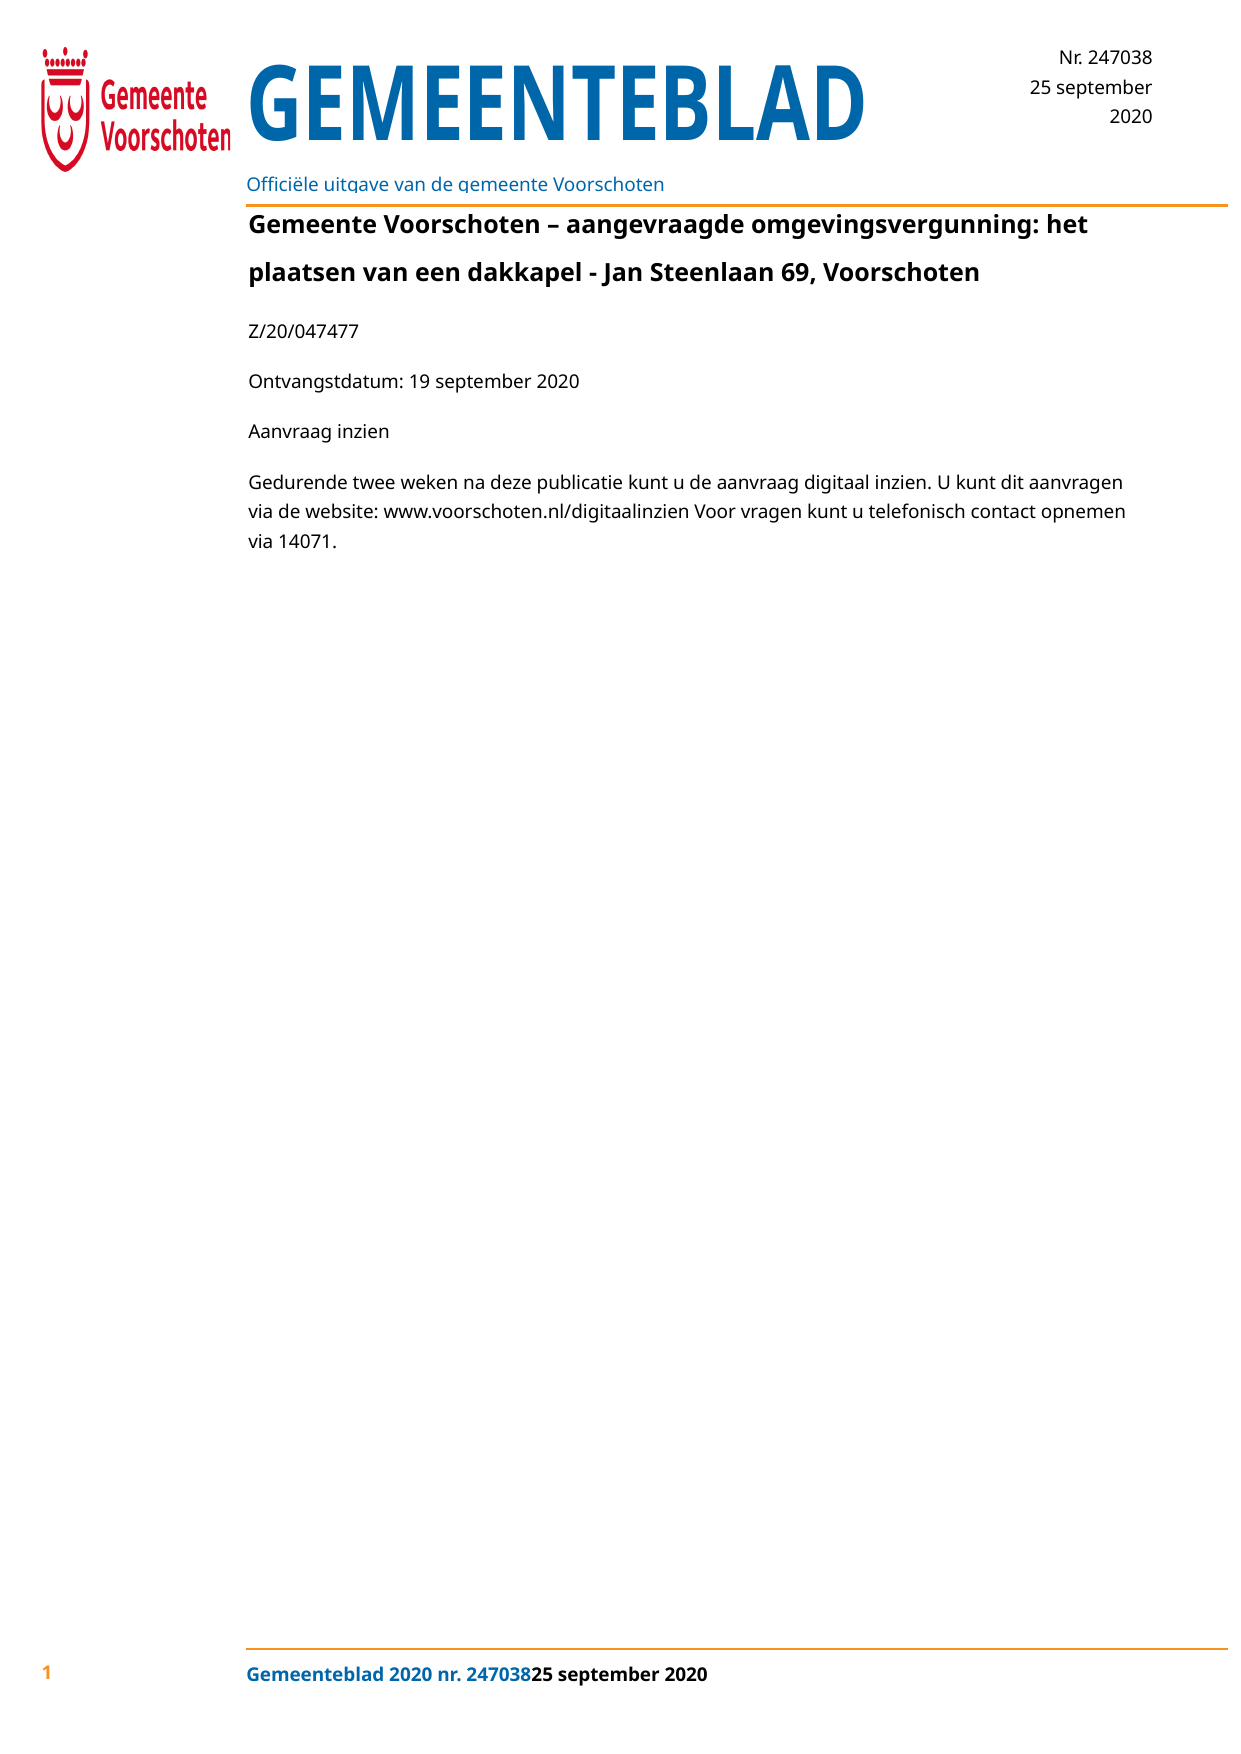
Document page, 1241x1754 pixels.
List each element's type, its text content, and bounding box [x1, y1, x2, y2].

picture [41, 47, 231, 172]
text Z/20/047477 [248, 318, 1152, 344]
text Gedurende twee weken na deze publicatie kunt u de aanvraag digitaal inzien. U kunt dit aanvragen via de website: www.voorschoten.nl/digitaalinzien Voor vragen kunt u telefonisch contact opnemen via 14071. [248, 469, 1152, 554]
text Aanvraag inzien [248, 419, 1152, 444]
text Gemeente Voorschoten – aangevraagde omgevingsvergunning: het plaatsen van een dakkapel - Jan Steenlaan 69, Voorschoten [248, 207, 1152, 288]
text Ontvangstdatum: 19 september 2020 [248, 368, 1152, 394]
